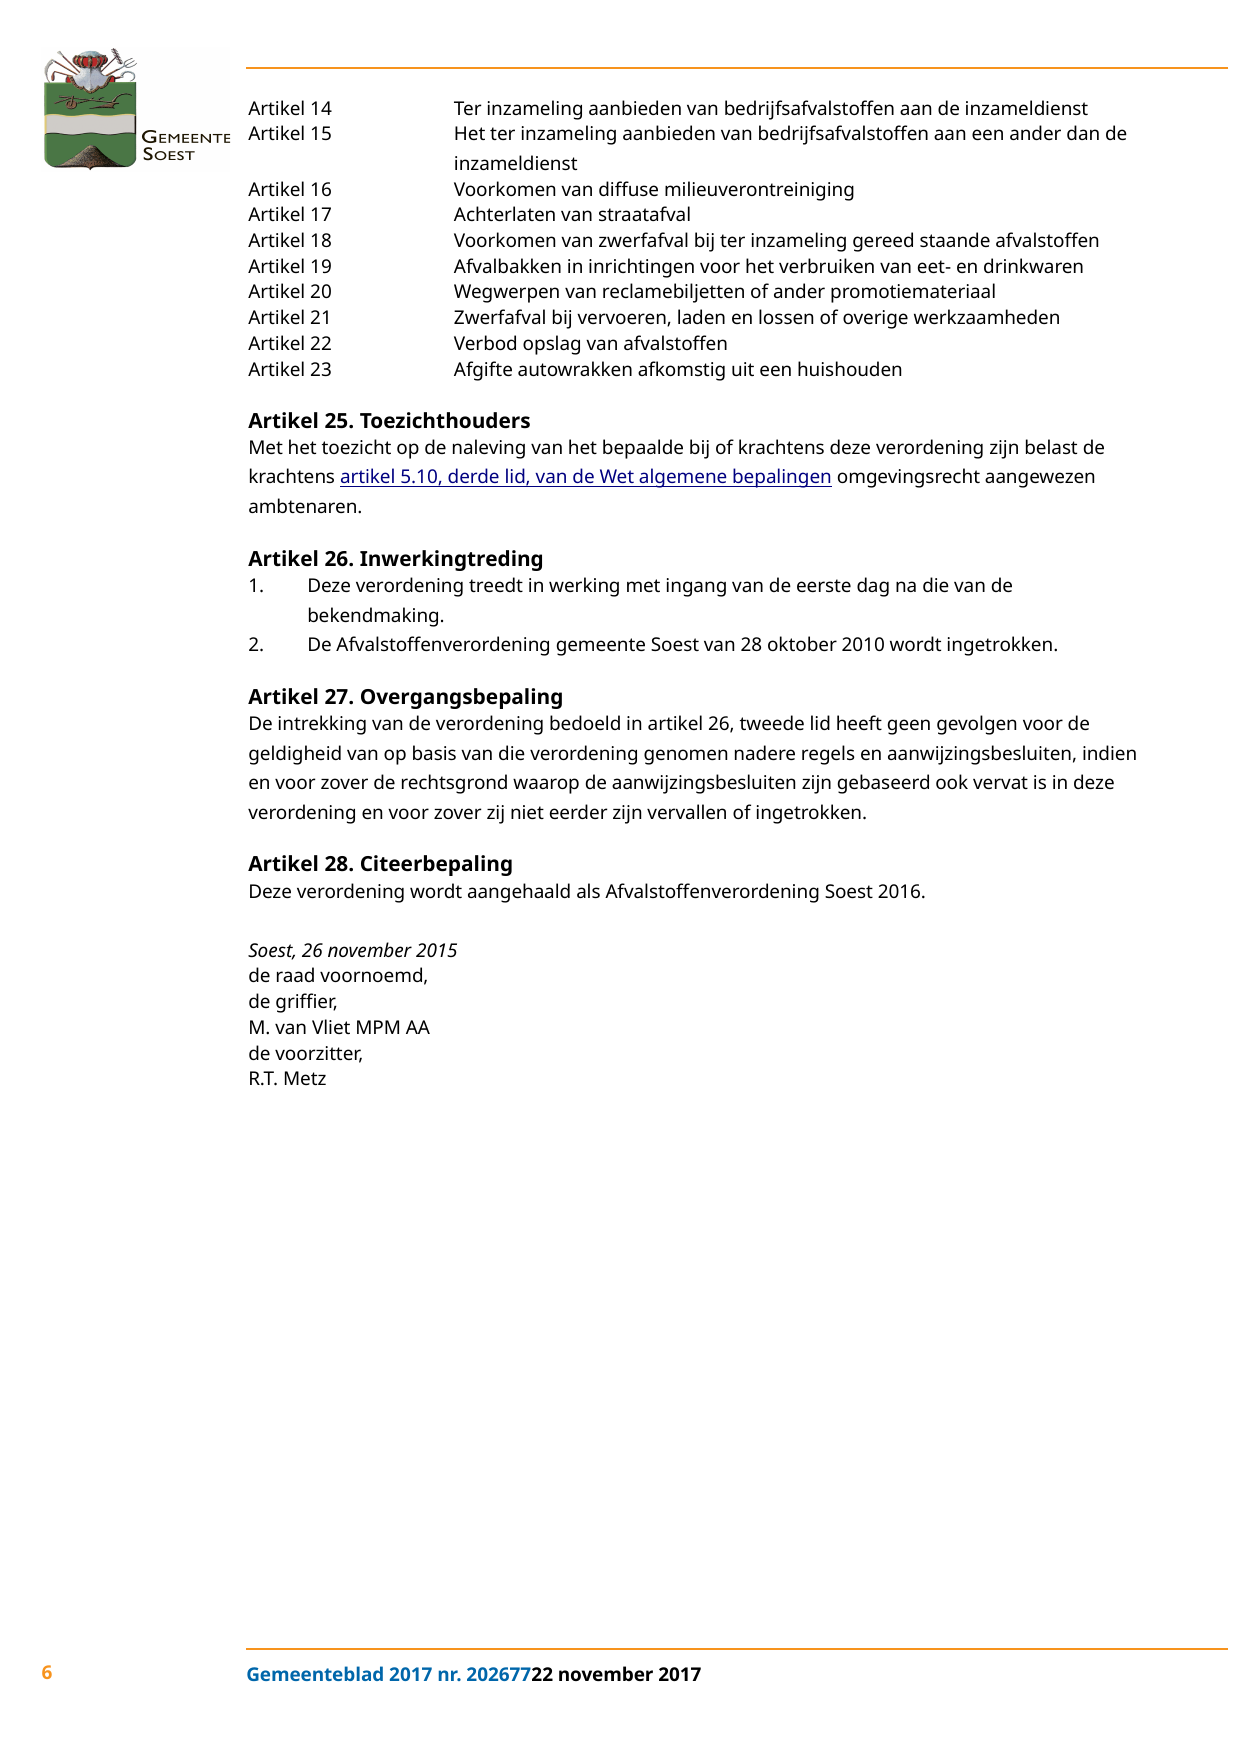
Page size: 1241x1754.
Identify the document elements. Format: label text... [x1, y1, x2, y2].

table_cell Artikel 22 [248, 330, 454, 356]
table_cell Artikel 19 [248, 253, 454, 279]
text R.T. Metz [248, 1066, 1152, 1091]
text Deze verordening wordt aangehaald als Afvalstoffenverordening Soest 2016. [248, 878, 1152, 903]
table_cell Artikel 14 [248, 95, 454, 121]
table_cell Afvalbakken in inrichtingen voor het verbruiken van eet- en drinkwaren [454, 253, 1152, 279]
table_cell Ter inzameling aanbieden van bedrijfsafvalstoffen aan de inzameldienst [454, 95, 1152, 121]
list Deze verordening treedt in werking met ingang van de eerste dag na die van de bekendmaking. [248, 572, 1152, 627]
text M. van Vliet MPM AA [248, 1014, 1152, 1040]
text de raad voornoemd, [248, 963, 1152, 988]
table_cell Afgifte autowrakken afkomstig uit een huishouden [454, 356, 1152, 382]
text Met het toezicht op de naleving van het bepaalde bij of krachtens deze verordening zijn belast de krachtens artikel 5.10, derde lid, van de Wet algemene bepalingen omgevingsrecht aangewezen ambtenaren. [248, 434, 1152, 519]
table_cell Artikel 21 [248, 305, 454, 330]
text Artikel 25. Toezichthouders [248, 406, 1152, 434]
table_cell Achterlaten van straatafval [454, 202, 1152, 227]
table_cell Artikel 18 [248, 227, 454, 253]
table_cell Zwerfafval bij vervoeren, laden en lossen of overige werkzaamheden [454, 305, 1152, 330]
text Artikel 26. Inwerkingtreding [248, 544, 1152, 572]
table_cell Artikel 15 [248, 121, 454, 176]
table_cell Artikel 17 [248, 202, 454, 227]
text Artikel 28. Citeerbepaling [248, 849, 1152, 878]
table_cell Voorkomen van diffuse milieuverontreiniging [454, 176, 1152, 202]
text de griffier, [248, 988, 1152, 1014]
table_cell Het ter inzameling aanbieden van bedrijfsafvalstoffen aan een ander dan de inzameldienst [454, 121, 1152, 176]
table_cell Wegwerpen van reclamebiljetten of ander promotiemateriaal [454, 279, 1152, 304]
list De Afvalstoffenverordening gemeente Soest van 28 oktober 2010 wordt ingetrokken. [248, 631, 1152, 657]
picture [41, 47, 231, 172]
text Soest, 26 november 2015 [248, 937, 1152, 963]
table_cell Verbod opslag van afvalstoffen [454, 330, 1152, 356]
table_cell Artikel 16 [248, 176, 454, 202]
table_cell Artikel 23 [248, 356, 454, 382]
text De intrekking van de verordening bedoeld in artikel 26, tweede lid heeft geen gevolgen voor de geldigheid van op basis van die verordening genomen nadere regels en aanwijzingsbesluiten, indien en voor zover de rechtsgrond waarop de aanwijzingsbesluiten zijn gebaseerd ook vervat is in deze verordening en voor zover zij niet eerder zijn vervallen of ingetrokken. [248, 710, 1152, 825]
table_cell Voorkomen van zwerfafval bij ter inzameling gereed staande afvalstoffen [454, 227, 1152, 253]
table_cell Artikel 20 [248, 279, 454, 304]
text de voorzitter, [248, 1040, 1152, 1066]
text Artikel 27. Overgangsbepaling [248, 682, 1152, 710]
